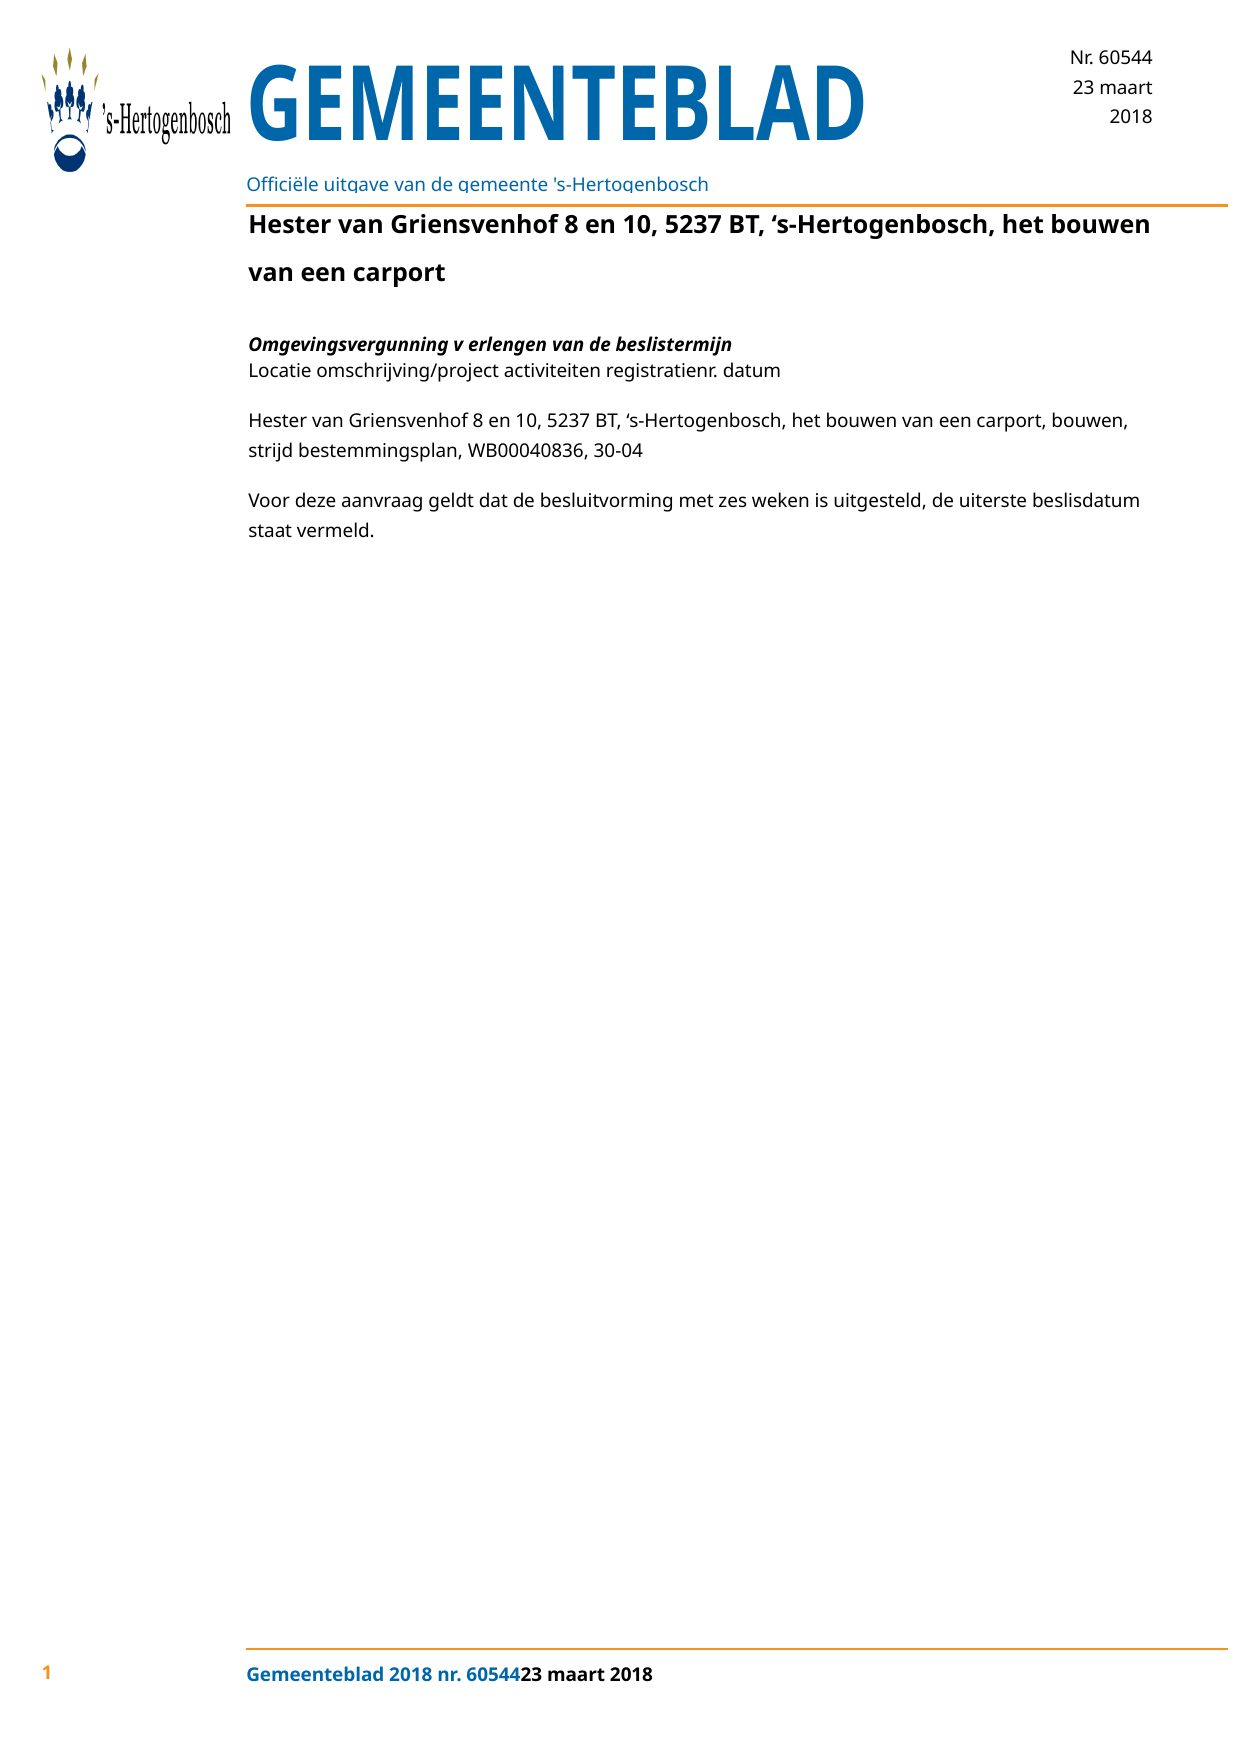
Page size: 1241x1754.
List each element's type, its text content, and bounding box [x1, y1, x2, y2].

text Hester van Griensvenhof 8 en 10, 5237 BT, ‘s-Hertogenbosch, het bouwen van een carport [248, 207, 1152, 288]
text Omgevingsvergunning v erlengen van de beslistermijn [248, 331, 1152, 357]
text Voor deze aanvraag geldt dat de besluitvorming met zes weken is uitgesteld, de uiterste beslisdatum staat vermeld. [248, 488, 1152, 543]
picture [41, 47, 231, 172]
text Hester van Griensvenhof 8 en 10, 5237 BT, ‘s-Hertogenbosch, het bouwen van een carport, bouwen, strijd bestemmingsplan, WB00040836, 30-04 [248, 408, 1152, 463]
text Locatie omschrijving/project activiteiten registratienr. datum [248, 357, 1152, 383]
